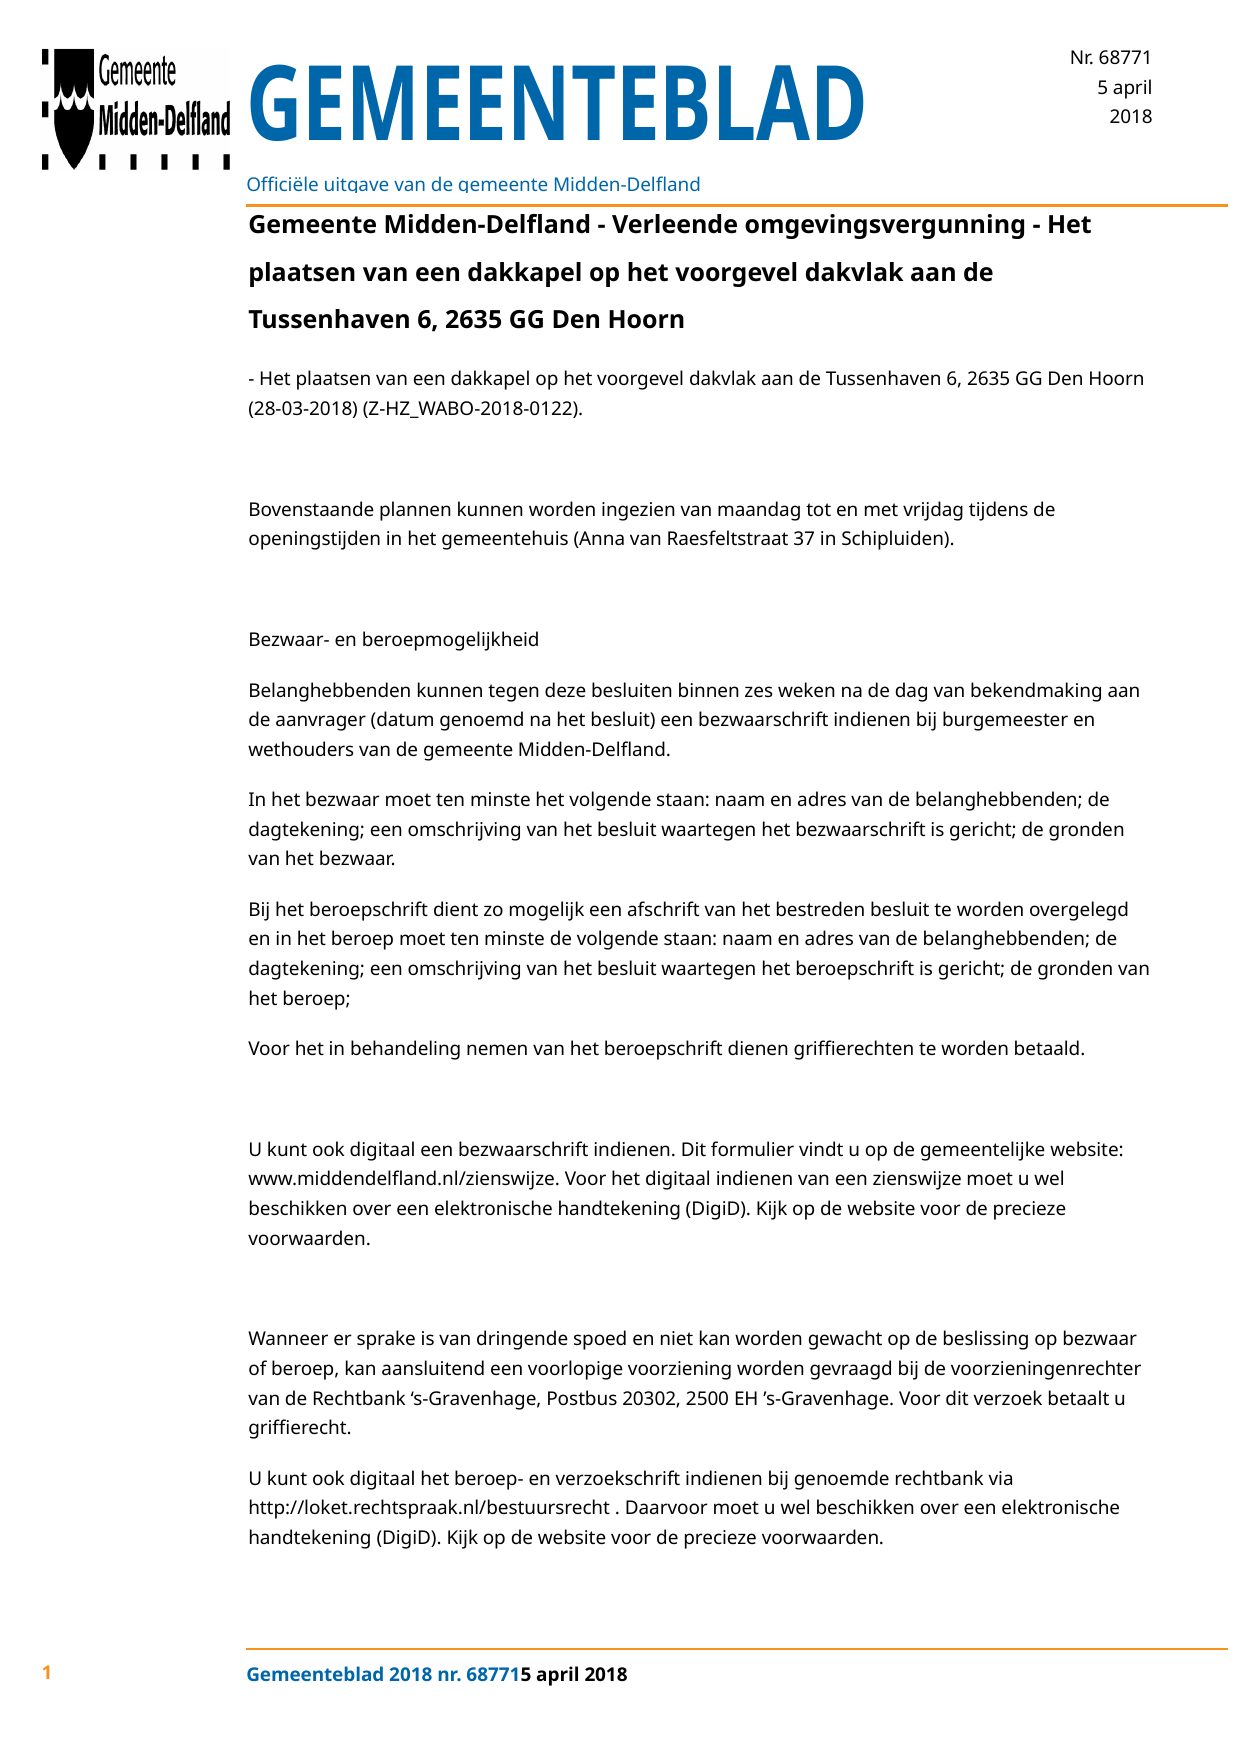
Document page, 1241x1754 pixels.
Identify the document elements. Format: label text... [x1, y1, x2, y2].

text Gemeente Midden-Delfland - Verleende omgevingsvergunning - Het plaatsen van een dakkapel op het voorgevel dakvlak aan de Tussenhaven 6, 2635 GG Den Hoorn [248, 207, 1152, 336]
text - Het plaatsen van een dakkapel op het voorgevel dakvlak aan de Tussenhaven 6, 2635 GG Den Hoorn (28-03-2018) (Z-HZ_WABO-2018-0122). [248, 366, 1152, 421]
text Wanneer er sprake is van dringende spoed en niet kan worden gewacht op de beslissing op bezwaar of beroep, kan aansluitend een voorlopige voorziening worden gevraagd bij de voorzieningenrechter van de Rechtbank ‘s-Gravenhage, Postbus 20302, 2500 EH ’s-Gravenhage. Voor dit verzoek betaalt u griffierecht. [248, 1326, 1152, 1440]
text U kunt ook digitaal het beroep- en verzoekschrift indienen bij genoemde rechtbank via http://loket.rechtspraak.nl/bestuursrecht . Daarvoor moet u wel beschikken over een elektronische handtekening (DigiD). Kijk op de website voor de precieze voorwaarden. [248, 1465, 1152, 1549]
text Bezwaar- en beroepmogelijkheid [248, 626, 1152, 652]
text Voor het in behandeling nemen van het beroepschrift dienen griffierechten te worden betaald. [248, 1035, 1152, 1061]
text Belanghebbenden kunnen tegen deze besluiten binnen zes weken na de dag van bekendmaking aan de aanvrager (datum genoemd na het besluit) een bezwaarschrift indienen bij burgemeester en wethouders van de gemeente Midden-Delfland. [248, 677, 1152, 762]
text Bovenstaande plannen kunnen worden ingezien van maandag tot en met vrijdag tijdens de openingstijden in het gemeentehuis (Anna van Raesfeltstraat 37 in Schipluiden). [248, 496, 1152, 551]
text In het bezwaar moet ten minste het volgende staan: naam en adres van de belanghebbenden; de dagtekening; een omschrijving van het besluit waartegen het bezwaarschrift is gericht; de gronden van het bezwaar. [248, 786, 1152, 871]
text U kunt ook digitaal een bezwaarschrift indienen. Dit formulier vindt u op de gemeentelijke website: www.middendelfland.nl/zienswijze. Voor het digitaal indienen van een zienswijze moet u wel beschikken over een elektronische handtekening (DigiD). Kijk op de website voor de precieze voorwaarden. [248, 1136, 1152, 1250]
picture [41, 47, 231, 172]
text Bij het beroepschrift dient zo mogelijk een afschrift van het bestreden besluit te worden overgelegd en in het beroep moet ten minste de volgende staan: naam en adres van de belanghebbenden; de dagtekening; een omschrijving van het besluit waartegen het beroepschrift is gericht; de gronden van het beroep; [248, 896, 1152, 1010]
